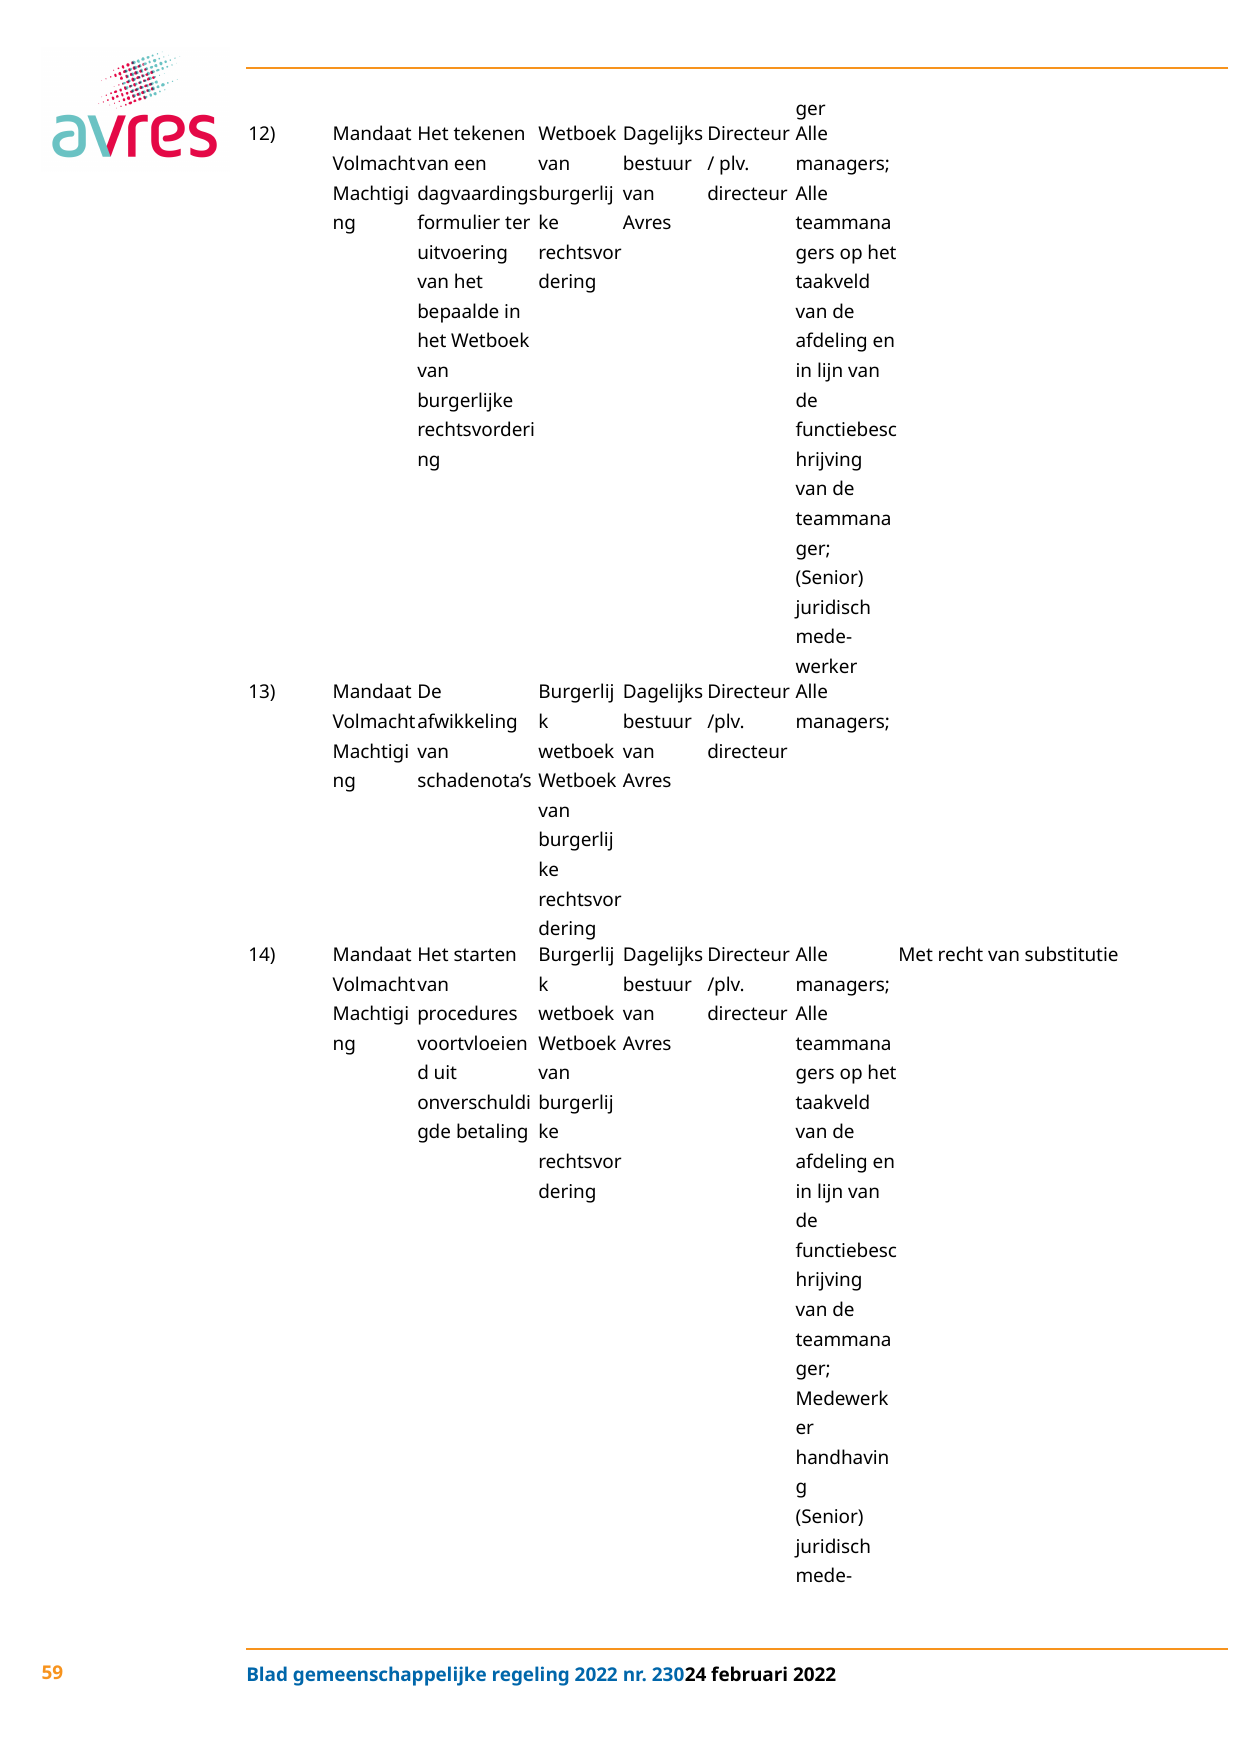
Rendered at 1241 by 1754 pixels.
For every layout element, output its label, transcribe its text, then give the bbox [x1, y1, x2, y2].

table_cell [623, 95, 707, 121]
table_cell Burgerlijk wetboek Wetboek van burgerlijke rechtsvordering [538, 679, 623, 941]
table_cell Directeur /plv. directeur [707, 679, 795, 941]
table_cell [417, 95, 538, 121]
table_cell Wetboek van burgerlijke rechtsvordering [538, 121, 623, 679]
table_cell Alle managers; [795, 679, 898, 941]
table_cell 13) [248, 679, 332, 941]
table_cell Directeur /plv. directeur [707, 941, 795, 1588]
table_cell ger [795, 95, 898, 121]
table_cell Mandaat Volmacht Machtiging [333, 941, 417, 1588]
table_cell De afwikkeling van schadenota’s [417, 679, 538, 941]
table_cell [707, 95, 795, 121]
table_cell Dagelijks bestuur van Avres [623, 121, 707, 679]
table_cell Mandaat Volmacht Machtiging [333, 679, 417, 941]
table_cell [898, 121, 1152, 679]
table_cell 12) [248, 121, 332, 679]
table_cell Met recht van substitutie [898, 941, 1152, 1588]
table_cell [333, 95, 417, 121]
table_cell [248, 95, 332, 121]
table_cell Alle managers; Alle teammanagers op het taakveld van de afdeling en in lijn van de functiebeschrijving van de teammanager; Medewerker handhaving (Senior) juridisch mede- [795, 941, 898, 1588]
table_cell [898, 95, 1152, 121]
table_cell Het starten van procedures voortvloeiend uit onverschuldigde betaling [417, 941, 538, 1588]
table_cell Dagelijks bestuur van Avres [623, 941, 707, 1588]
table_cell Burgerlijk wetboek Wetboek van burgerlijke rechtsvordering [538, 941, 623, 1588]
table_cell Dagelijks bestuur van Avres [623, 679, 707, 941]
table_cell [898, 679, 1152, 941]
table_cell Mandaat Volmacht Machtiging [333, 121, 417, 679]
table_cell [538, 95, 623, 121]
picture [41, 47, 231, 172]
table_cell Alle managers; Alle teammanagers op het taakveld van de afdeling en in lijn van de functiebeschrijving van de teammanager; (Senior) juridisch mede-werker [795, 121, 898, 679]
table_cell Het tekenen van een dagvaardingsformulier ter uitvoering van het bepaalde in het Wetboek van burgerlijke rechtsvordering [417, 121, 538, 679]
table_cell 14) [248, 941, 332, 1588]
table_cell Directeur/ plv. directeur [707, 121, 795, 679]
